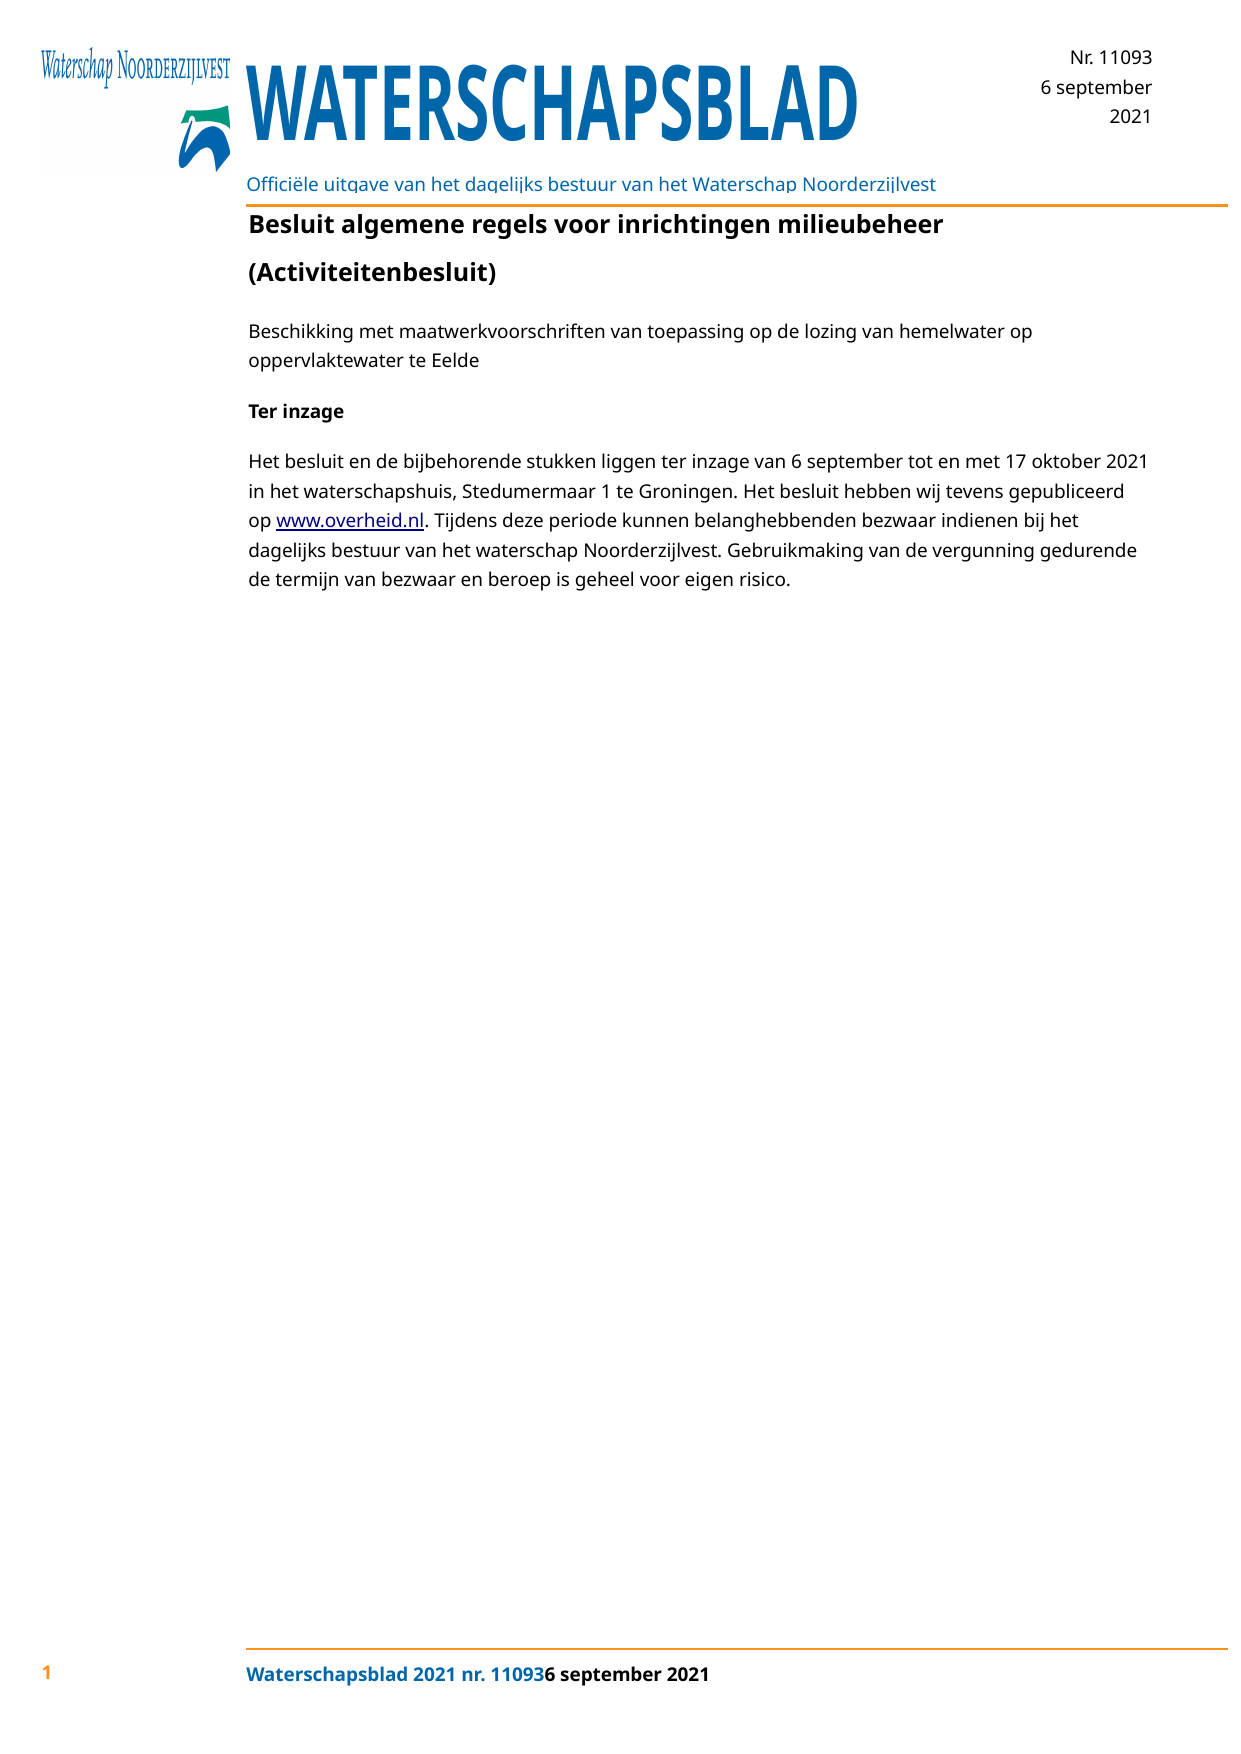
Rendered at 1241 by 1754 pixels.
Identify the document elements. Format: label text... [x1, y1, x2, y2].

picture [41, 47, 231, 172]
text Ter inzage [248, 398, 1152, 424]
text Beschikking met maatwerkvoorschriften van toepassing op de lozing van hemelwater op oppervlaktewater te Eelde [248, 318, 1152, 373]
text Besluit algemene regels voor inrichtingen milieubeheer (Activiteitenbesluit) [248, 207, 1152, 288]
text Het besluit en de bijbehorende stukken liggen ter inzage van 6 september tot en met 17 oktober 2021 in het waterschapshuis, Stedumermaar 1 te Groningen. Het besluit hebben wij tevens gepubliceerd op www.overheid.nl. Tijdens deze periode kunnen belanghebbenden bezwaar indienen bij het dagelijks bestuur van het waterschap Noorderzijlvest. Gebruikmaking van de vergunning gedurende de termijn van bezwaar en beroep is geheel voor eigen risico. [248, 448, 1152, 592]
